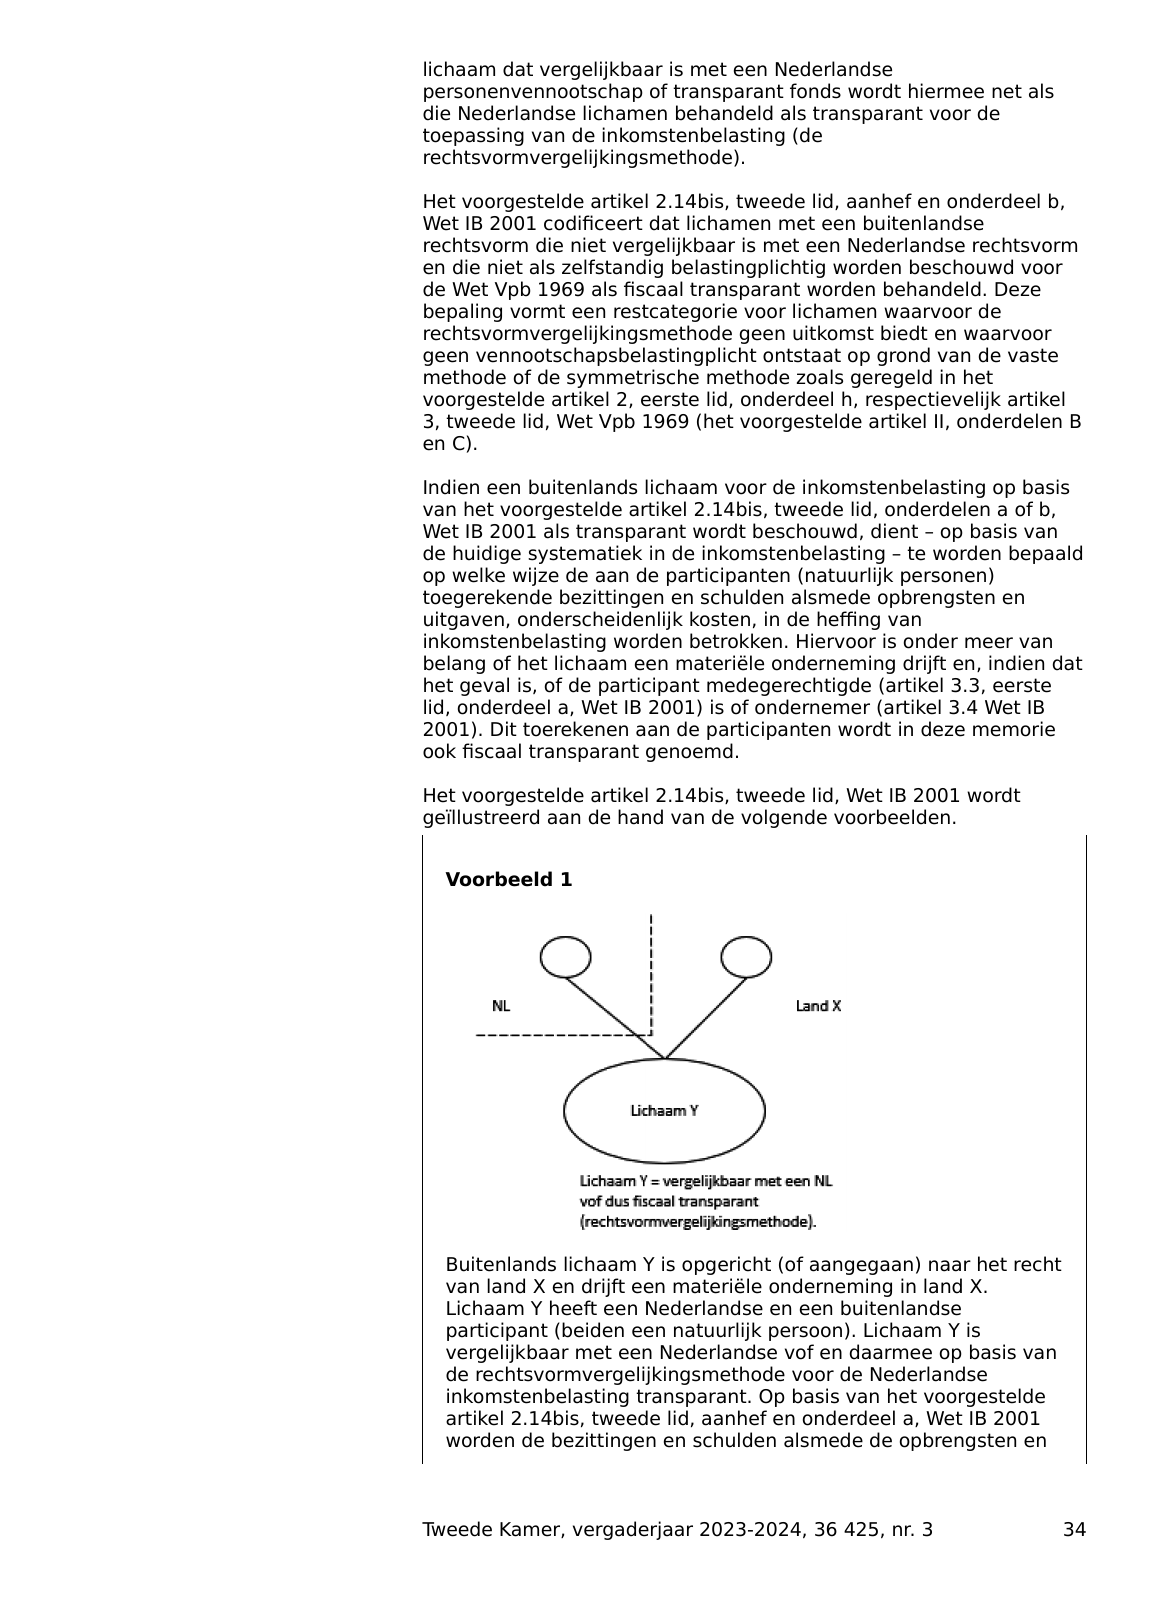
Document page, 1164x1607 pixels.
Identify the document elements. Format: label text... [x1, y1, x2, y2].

text Het voorgestelde artikel 2.14bis, tweede lid, aanhef en onderdeel b, Wet IB 2001 codificeert dat lichamen met een buitenlandse rechtsvorm die niet vergelijkbaar is met een Nederlandse rechtsvorm en die niet als zelfstandig belastingplichtig worden beschouwd voor de Wet Vpb 1969 als fiscaal transparant worden behandeld. Deze bepaling vormt een restcategorie voor lichamen waarvoor de rechtsvormvergelijkingsmethode geen uitkomst biedt en waarvoor geen vennootschapsbelastingplicht ontstaat op grond van de vaste methode of de symmetrische methode zoals geregeld in het voorgestelde artikel 2, eerste lid, onderdeel h, respectievelijk artikel 3, tweede lid, Wet Vpb 1969 (het voorgestelde artikel II, onderdelen B en C). [422, 191, 1087, 455]
text Indien een buitenlands lichaam voor de inkomstenbelasting op basis van het voorgestelde artikel 2.14bis, tweede lid, onderdelen a of b, Wet IB 2001 als transparant wordt beschouwd, dient – op basis van de huidige systematiek in de inkomstenbelasting – te worden bepaald op welke wijze de aan de participanten (natuurlijk personen) toegerekende bezittingen en schulden alsmede opbrengsten en uitgaven, onderscheidenlijk kosten, in de heffing van inkomstenbelasting worden betrokken. Hiervoor is onder meer van belang of het lichaam een materiële onderneming drijft en, indien dat het geval is, of de participant medegerechtigde (artikel 3.3, eerste lid, onderdeel a, Wet IB 2001) is of ondernemer (artikel 3.4 Wet IB 2001). Dit toerekenen aan de participanten wordt in deze memorie ook fiscaal transparant genoemd. [422, 477, 1087, 763]
text lichaam dat vergelijkbaar is met een Nederlandse personenvennootschap of transparant fonds wordt hiermee net als die Nederlandse lichamen behandeld als transparant voor de toepassing van de inkomstenbelasting (de rechtsvormvergelijkingsmethode). [422, 59, 1087, 169]
text Het voorgestelde artikel 2.14bis, tweede lid, Wet IB 2001 wordt geïllustreerd aan de hand van de volgende voorbeelden. [422, 785, 1087, 829]
picture [445, 913, 847, 1232]
table_header Voorbeeld 1 Buitenlands lichaam Y is opgericht (of aangegaan) naar het recht van land X en drijft een materiële onderneming in land X. Lichaam Y heeft een Nederlandse en een buitenlandse participant (beiden een natuurlijk persoon). Lichaam Y is vergelijkbaar met een Nederlandse vof en daarmee op basis van de rechtsvormvergelijkingsmethode voor de Nederlandse inkomstenbelasting transparant. Op basis van het voorgestelde artikel 2.14bis, tweede lid, aanhef en onderdeel a, Wet IB 2001 worden de bezittingen en schulden alsmede de opbrengsten en [423, 835, 1086, 1463]
